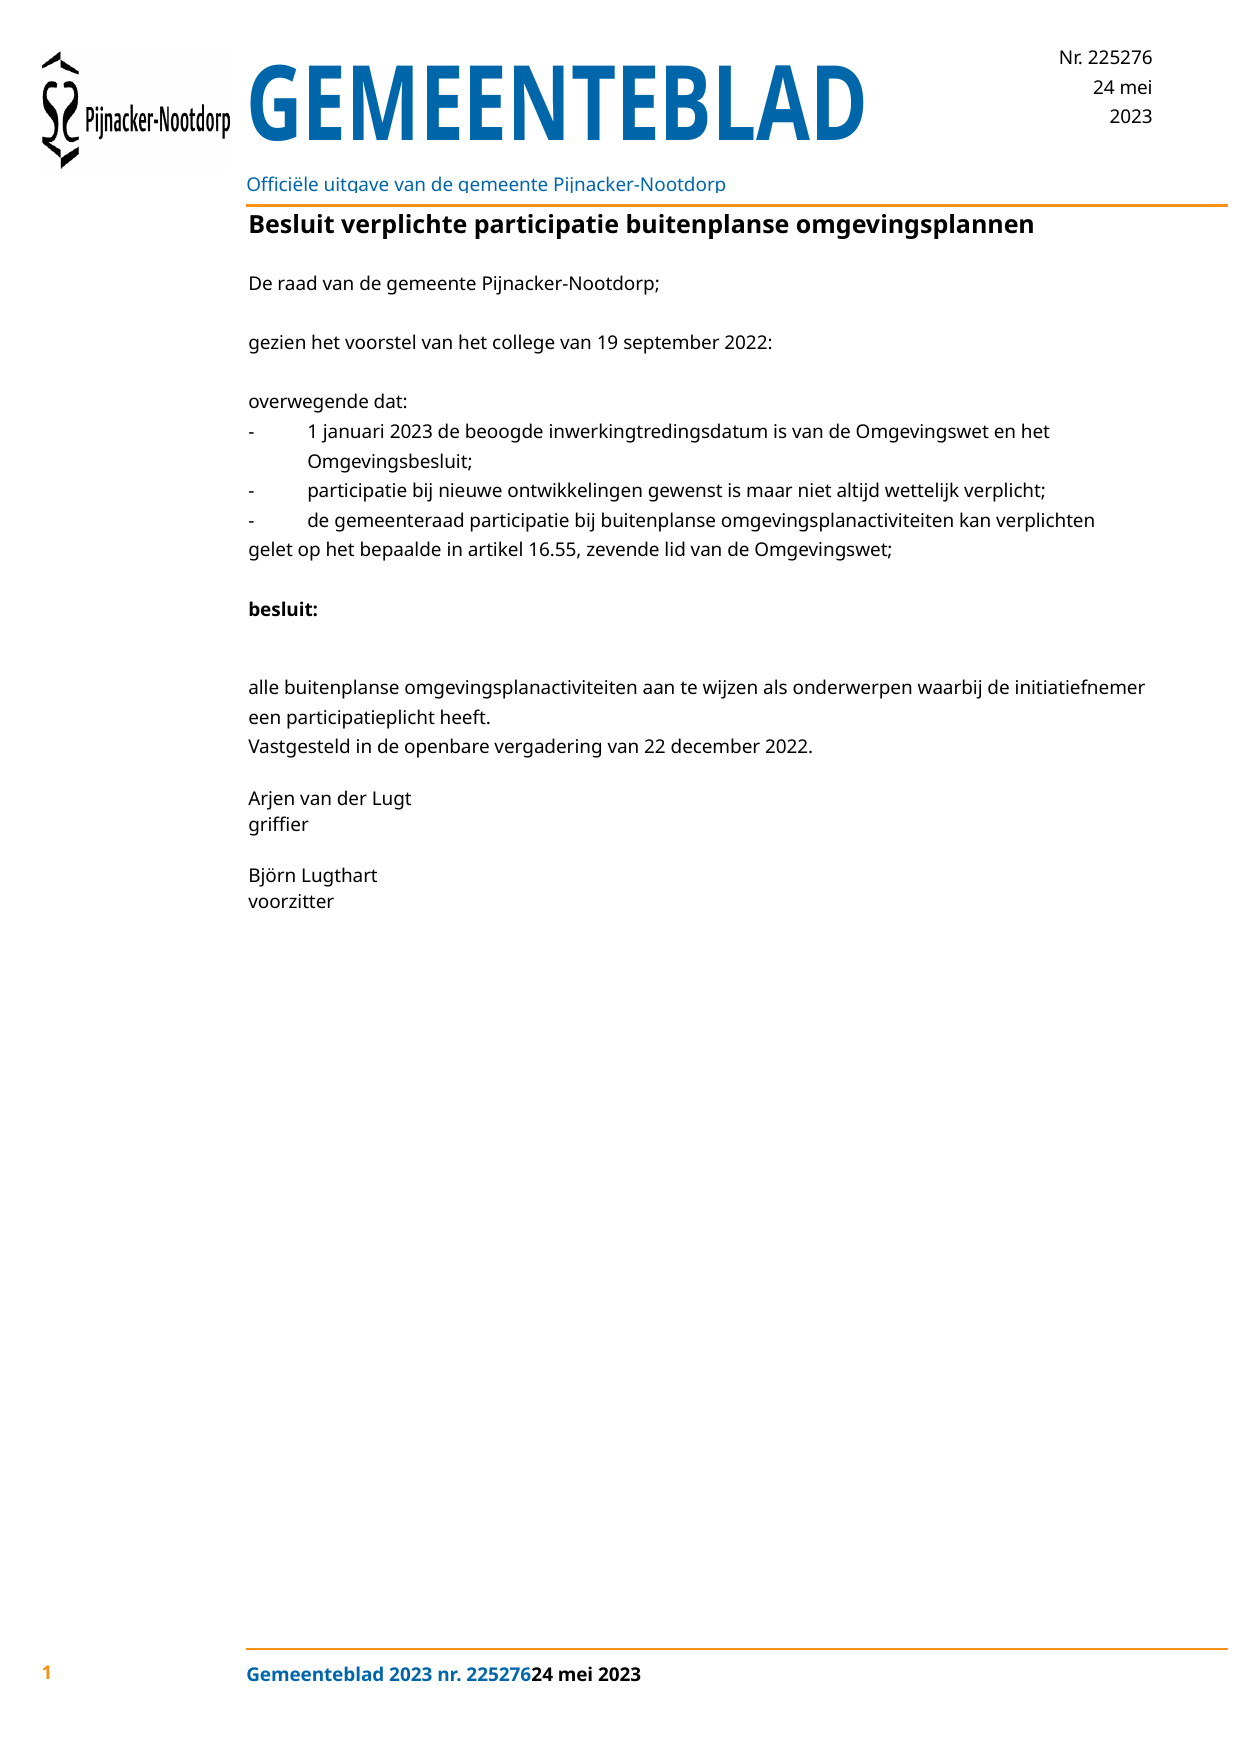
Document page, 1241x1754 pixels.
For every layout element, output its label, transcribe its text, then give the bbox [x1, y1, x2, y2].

text Björn Lugthart [248, 862, 1152, 888]
picture [41, 47, 231, 172]
text Besluit verplichte participatie buitenplanse omgevingsplannen [248, 207, 1152, 241]
text gelet op het bepaalde in artikel 16.55, zevende lid van de Omgevingswet; [248, 537, 1152, 562]
text De raad van de gemeente Pijnacker-Nootdorp; [248, 270, 1152, 296]
text gezien het voorstel van het college van 19 september 2022: [248, 329, 1152, 355]
text besluit: [248, 596, 1152, 621]
text alle buitenplanse omgevingsplanactiviteiten aan te wijzen als onderwerpen waarbij de initiatiefnemer een participatieplicht heeft. [248, 674, 1152, 730]
text griffier [248, 811, 1152, 837]
text Vastgesteld in de openbare vergadering van 22 december 2022. [248, 734, 1152, 759]
text Arjen van der Lugt [248, 785, 1152, 811]
list 1 januari 2023 de beoogde inwerkingtredingsdatum is van de Omgevingswet en het Omgevingsbesluit; [248, 418, 1152, 473]
text voorzitter [248, 888, 1152, 914]
list participatie bij nieuwe ontwikkelingen gewenst is maar niet altijd wettelijk verplicht; [248, 477, 1152, 503]
text overwegende dat: [248, 389, 1152, 414]
list de gemeenteraad participatie bij buitenplanse omgevingsplanactiviteiten kan verplichten [248, 507, 1152, 533]
